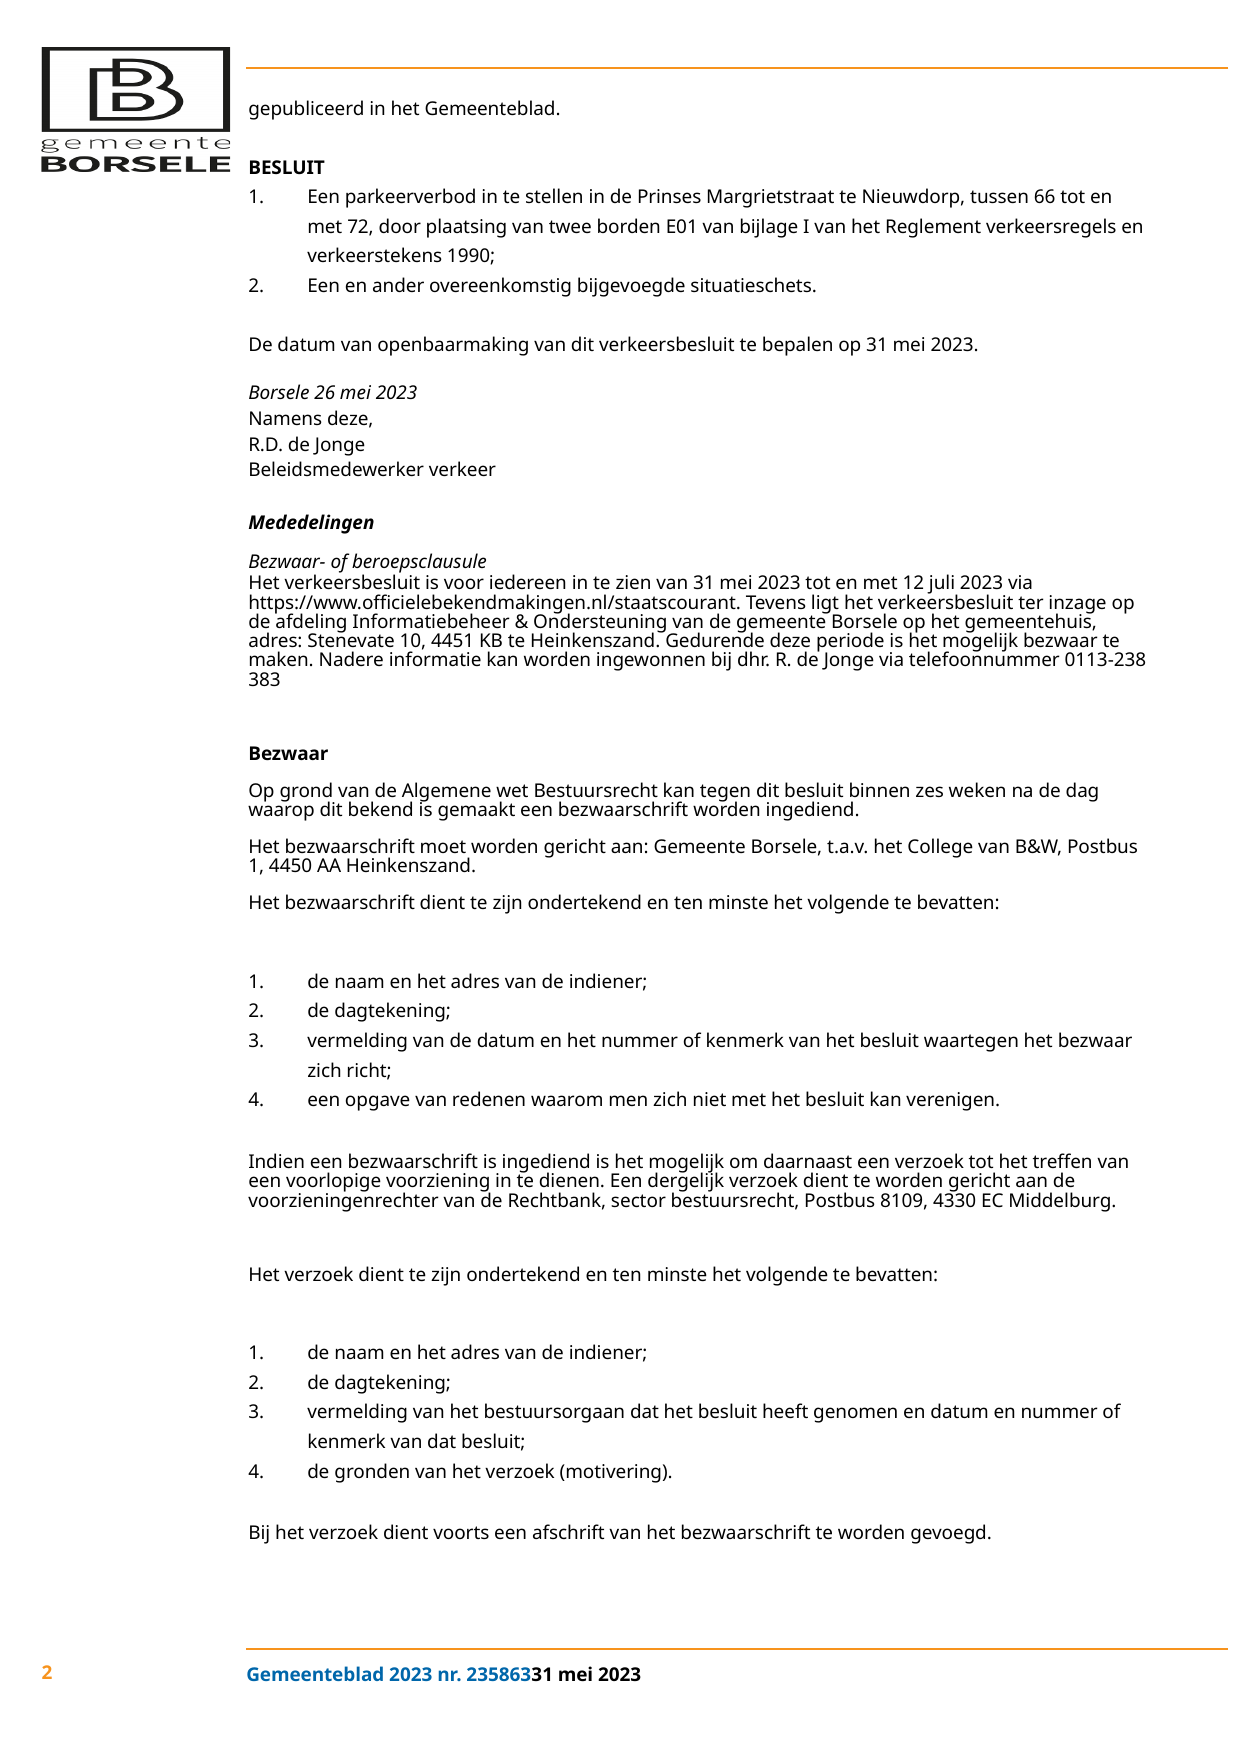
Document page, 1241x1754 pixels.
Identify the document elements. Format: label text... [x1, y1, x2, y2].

list Een en ander overeenkomstig bijgevoegde situatieschets. [248, 272, 1152, 298]
text Op grond van de Algemene wet Bestuursrecht kan tegen dit besluit binnen zes weken na de dag waarop dit bekend is gemaakt een bezwaarschrift worden ingediend. [248, 782, 1152, 820]
text Het verzoek dient te zijn ondertekend en ten minste het volgende te bevatten: [248, 1266, 1152, 1285]
list de gronden van het verzoek (motivering). [248, 1458, 1152, 1483]
text Mededelingen [248, 509, 1152, 535]
text gepubliceerd in het Gemeenteblad. [248, 95, 1152, 121]
list de naam en het adres van de indiener; [248, 968, 1152, 994]
text Het bezwaarschrift moet worden gericht aan: Gemeente Borsele, t.a.v. het College van B&W, Postbus 1, 4450 AA Heinkenszand. [248, 838, 1152, 876]
text Bij het verzoek dient voorts een afschrift van het bezwaarschrift te worden gevoegd. [248, 1524, 1152, 1544]
text Namens deze, [248, 405, 1152, 431]
list vermelding van het bestuursorgaan dat het besluit heeft genomen en datum en nummer of kenmerk van dat besluit; [248, 1399, 1152, 1454]
list de dagtekening; [248, 998, 1152, 1023]
list de naam en het adres van de indiener; [248, 1339, 1152, 1365]
list de dagtekening; [248, 1369, 1152, 1395]
text Het verkeersbesluit is voor iedereen in te zien van 31 mei 2023 tot en met 12 juli 2023 via https://www.officielebekendmakingen.nl/staatscourant. Tevens ligt het verkeersbesluit ter inzage op de afdeling Informatiebeheer & Ondersteuning van de gemeente Borsele op het gemeentehuis, adres: Stenevate 10, 4451 KB te Heinkenszand. Gedurende deze periode is het mogelijk bezwaar te maken. Nadere informatie kan worden ingewonnen bij dhr. R. de Jonge via telefoonnummer 0113-238 383 [248, 574, 1152, 690]
text BESLUIT [248, 154, 1152, 180]
list vermelding van de datum en het nummer of kenmerk van het besluit waartegen het bezwaar zich richt; [248, 1027, 1152, 1083]
text Bezwaar [248, 745, 1152, 764]
text Beleidsmedewerker verkeer [248, 456, 1152, 482]
picture [41, 47, 231, 172]
text Borsele 26 mei 2023 [248, 379, 1152, 405]
text Indien een bezwaarschrift is ingediend is het mogelijk om daarnaast een verzoek tot het treffen van een voorlopige voorziening in te dienen. Een dergelijk verzoek dient te worden gericht aan de voorzieningenrechter van de Rechtbank, sector bestuursrecht, Postbus 8109, 4330 EC Middelburg. [248, 1153, 1152, 1211]
list een opgave van redenen waarom men zich niet met het besluit kan verenigen. [248, 1086, 1152, 1112]
list Een parkeerverbod in te stellen in de Prinses Margrietstraat te Nieuwdorp, tussen 66 tot en met 72, door plaatsing van twee borden E01 van bijlage I van het Reglement verkeersregels en verkeerstekens 1990; [248, 183, 1152, 268]
text De datum van openbaarmaking van dit verkeersbesluit te bepalen op 31 mei 2023. [248, 331, 1152, 357]
text R.D. de Jonge [248, 431, 1152, 456]
text Het bezwaarschrift dient te zijn ondertekend en ten minste het volgende te bevatten: [248, 894, 1152, 913]
text Bezwaar- of beroepsclausule [248, 549, 1152, 574]
